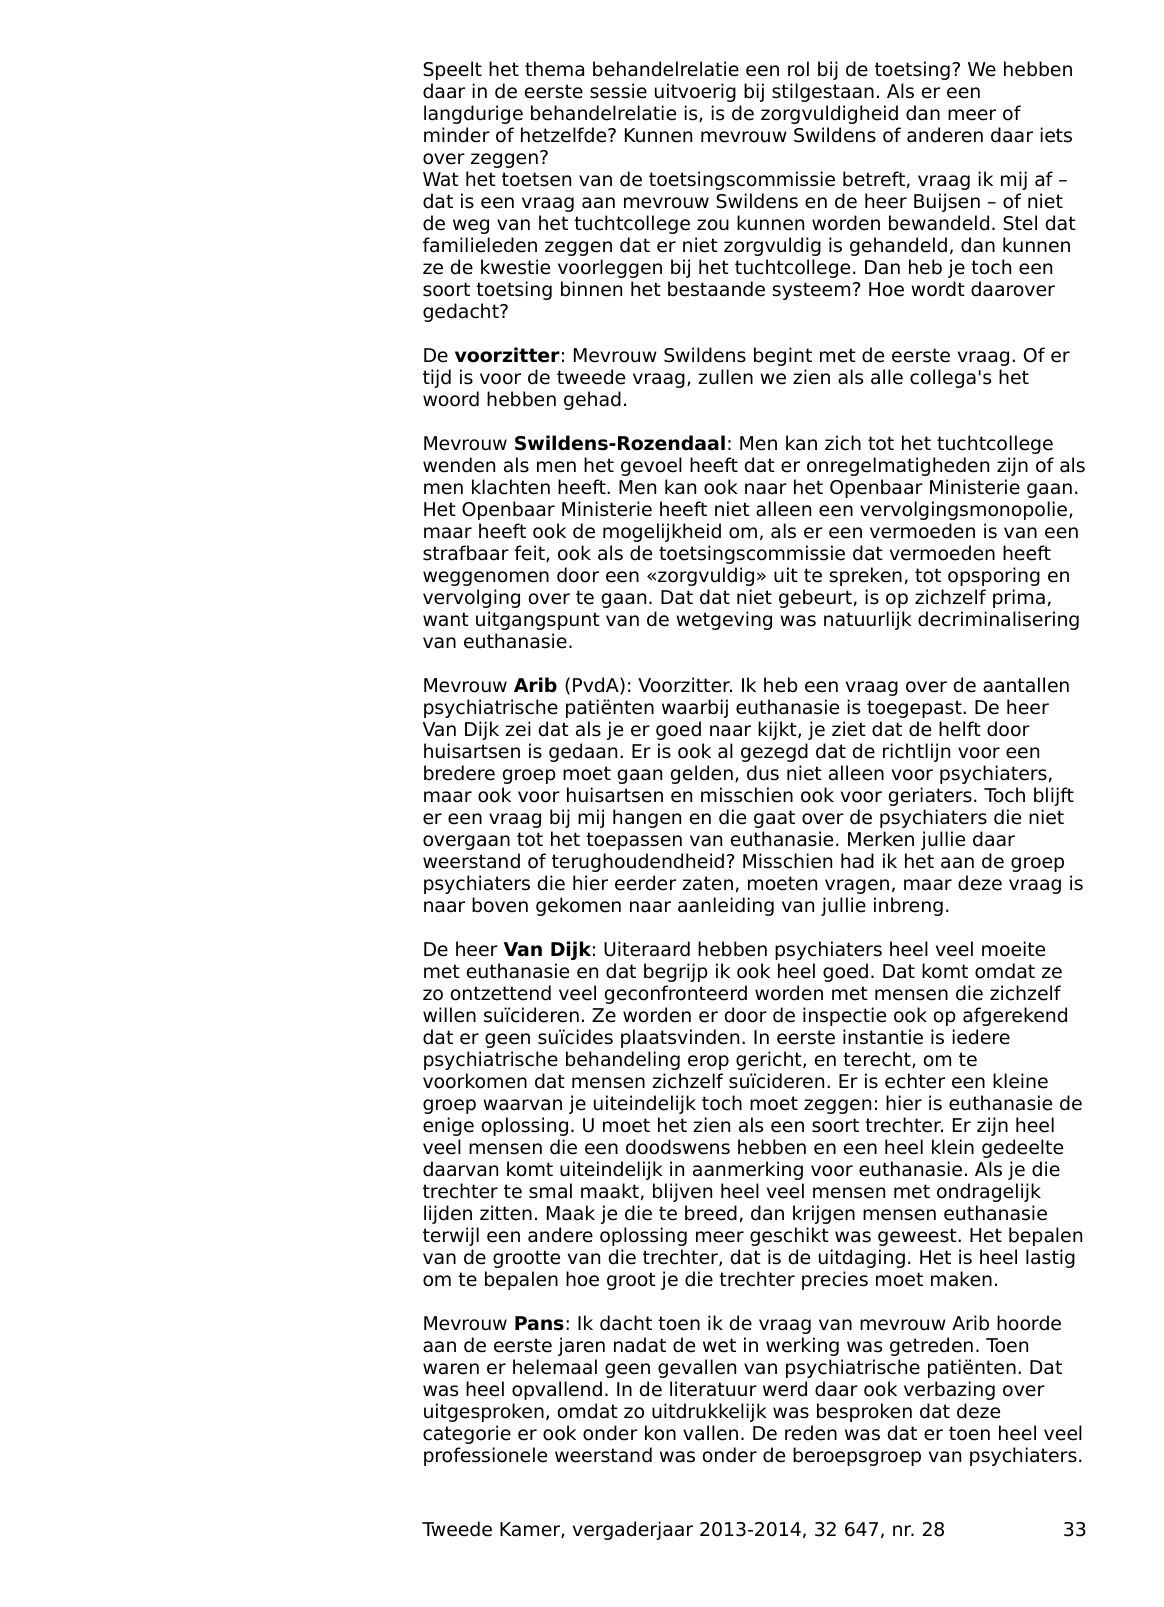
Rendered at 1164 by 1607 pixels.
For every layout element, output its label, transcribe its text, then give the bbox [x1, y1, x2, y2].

text De heer Van Dijk: Uiteraard hebben psychiaters heel veel moeite met euthanasie en dat begrijp ik ook heel goed. Dat komt omdat ze zo ontzettend veel geconfronteerd worden met mensen die zichzelf willen suïcideren. Ze worden er door de inspectie ook op afgerekend dat er geen suïcides plaatsvinden. In eerste instantie is iedere psychiatrische behandeling erop gericht, en terecht, om te voorkomen dat mensen zichzelf suïcideren. Er is echter een kleine groep waarvan je uiteindelijk toch moet zeggen: hier is euthanasie de enige oplossing. U moet het zien als een soort trechter. Er zijn heel veel mensen die een doodswens hebben en een heel klein gedeelte daarvan komt uiteindelijk in aanmerking voor euthanasie. Als je die trechter te smal maakt, blijven heel veel mensen met ondragelijk lijden zitten. Maak je die te breed, dan krijgen mensen euthanasie terwijl een andere oplossing meer geschikt was geweest. Het bepalen van de grootte van die trechter, dat is de uitdaging. Het is heel lastig om te bepalen hoe groot je die trechter precies moet maken. [422, 939, 1087, 1291]
text Mevrouw Pans: Ik dacht toen ik de vraag van mevrouw Arib hoorde aan de eerste jaren nadat de wet in werking was getreden. Toen waren er helemaal geen gevallen van psychiatrische patiënten. Dat was heel opvallend. In de literatuur werd daar ook verbazing over uitgesproken, omdat zo uitdrukkelijk was besproken dat deze categorie er ook onder kon vallen. De reden was dat er toen heel veel professionele weerstand was onder de beroepsgroep van psychiaters. [422, 1313, 1087, 1467]
text Mevrouw Arib (PvdA): Voorzitter. Ik heb een vraag over de aantallen psychiatrische patiënten waarbij euthanasie is toegepast. De heer Van Dijk zei dat als je er goed naar kijkt, je ziet dat de helft door huisartsen is gedaan. Er is ook al gezegd dat de richtlijn voor een bredere groep moet gaan gelden, dus niet alleen voor psychiaters, maar ook voor huisartsen en misschien ook voor geriaters. Toch blijft er een vraag bij mij hangen en die gaat over de psychiaters die niet overgaan tot het toepassen van euthanasie. Merken jullie daar weerstand of terughoudendheid? Misschien had ik het aan de groep psychiaters die hier eerder zaten, moeten vragen, maar deze vraag is naar boven gekomen naar aanleiding van jullie inbreng. [422, 675, 1087, 917]
text De voorzitter: Mevrouw Swildens begint met de eerste vraag. Of er tijd is voor de tweede vraag, zullen we zien als alle collega's het woord hebben gehad. [422, 345, 1087, 411]
text Wat het toetsen van de toetsingscommissie betreft, vraag ik mij af – dat is een vraag aan mevrouw Swildens en de heer Buijsen – of niet de weg van het tuchtcollege zou kunnen worden bewandeld. Stel dat familieleden zeggen dat er niet zorgvuldig is gehandeld, dan kunnen ze de kwestie voorleggen bij het tuchtcollege. Dan heb je toch een soort toetsing binnen het bestaande systeem? Hoe wordt daarover gedacht? [422, 169, 1087, 323]
text Speelt het thema behandelrelatie een rol bij de toetsing? We hebben daar in de eerste sessie uitvoerig bij stilgestaan. Als er een langdurige behandelrelatie is, is de zorgvuldigheid dan meer of minder of hetzelfde? Kunnen mevrouw Swildens of anderen daar iets over zeggen? [422, 59, 1087, 169]
text Mevrouw Swildens-Rozendaal: Men kan zich tot het tuchtcollege wenden als men het gevoel heeft dat er onregelmatigheden zijn of als men klachten heeft. Men kan ook naar het Openbaar Ministerie gaan. Het Openbaar Ministerie heeft niet alleen een vervolgingsmonopolie, maar heeft ook de mogelijkheid om, als er een vermoeden is van een strafbaar feit, ook als de toetsingscommissie dat vermoeden heeft weggenomen door een «zorgvuldig» uit te spreken, tot opsporing en vervolging over te gaan. Dat dat niet gebeurt, is op zichzelf prima, want uitgangspunt van de wetgeving was natuurlijk decriminalisering van euthanasie. [422, 433, 1087, 653]
